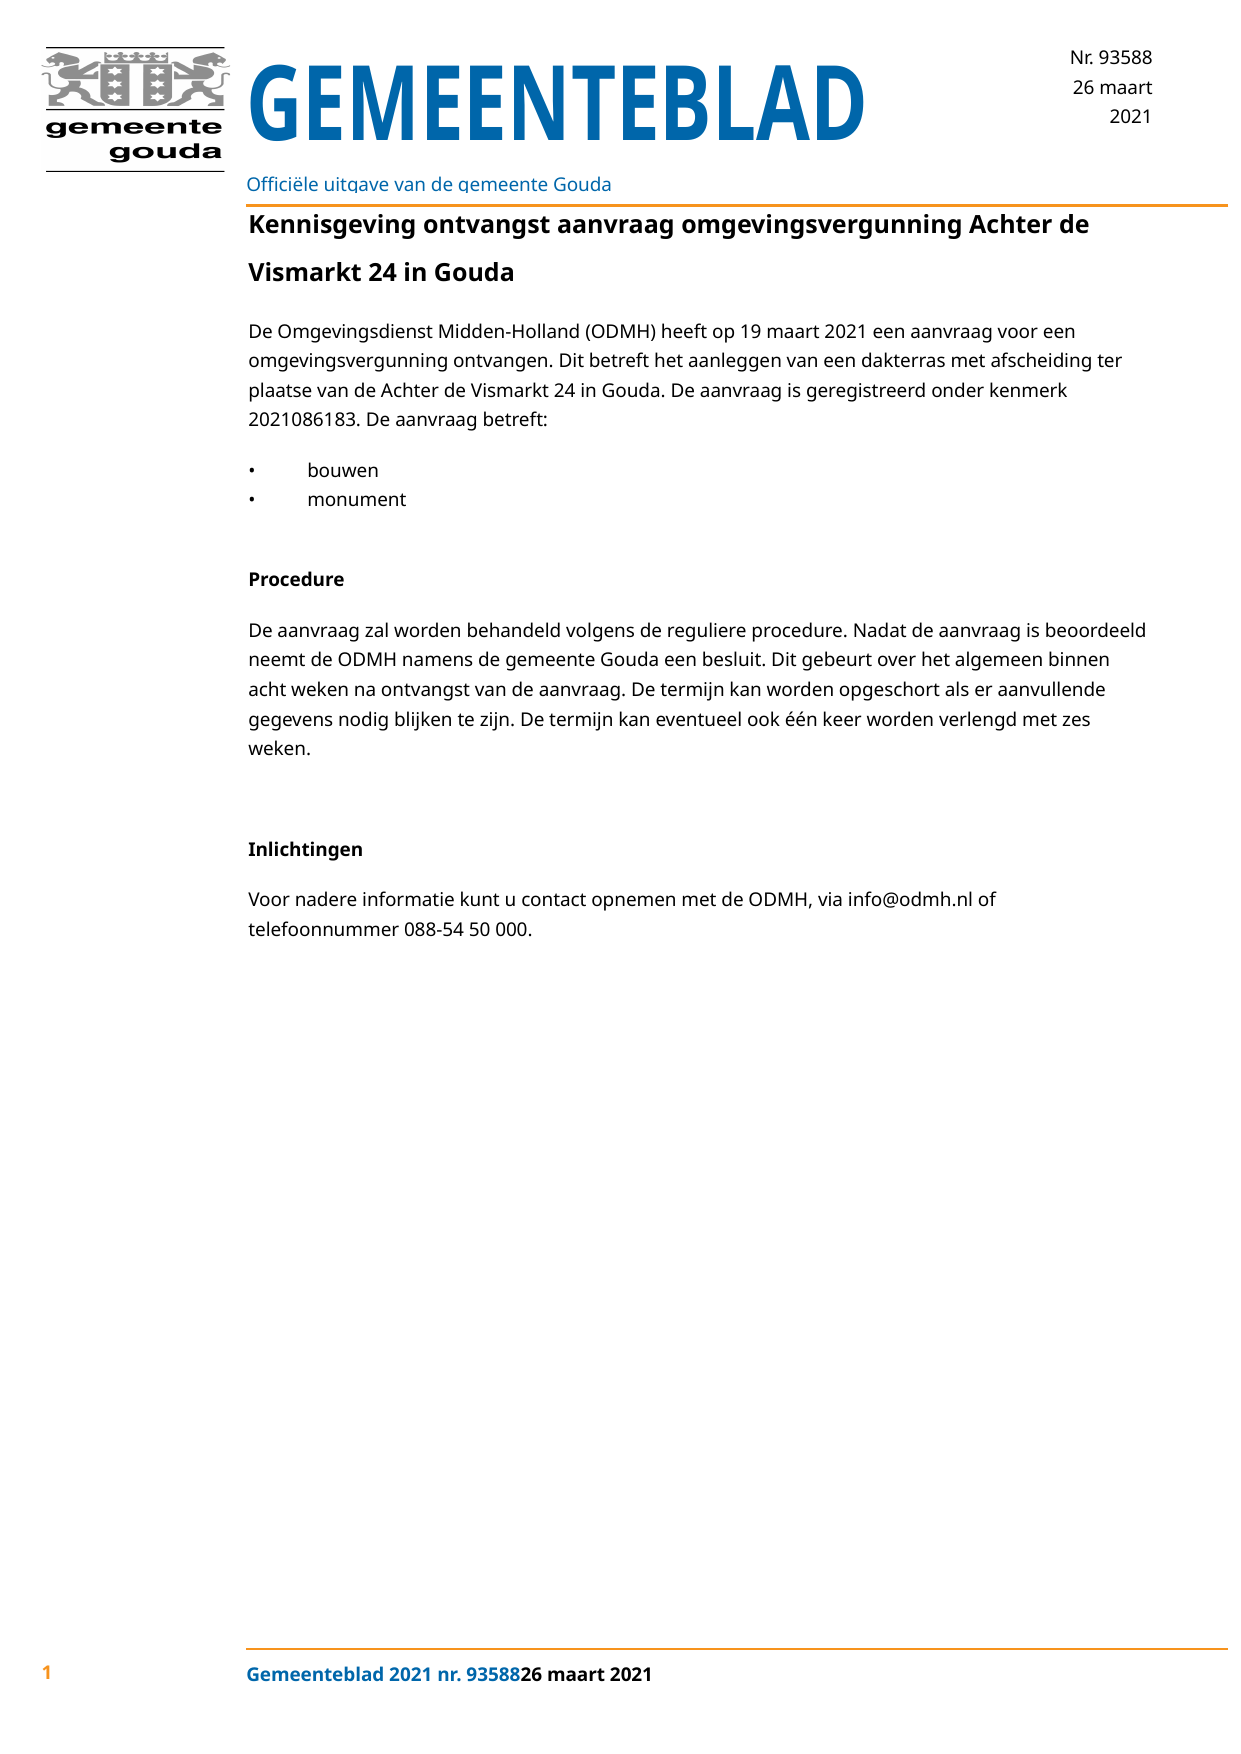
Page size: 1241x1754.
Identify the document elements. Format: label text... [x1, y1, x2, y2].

picture [41, 47, 231, 172]
text Procedure [248, 567, 1152, 592]
list monument [248, 487, 1152, 512]
text Kennisgeving ontvangst aanvraag omgevingsvergunning Achter de Vismarkt 24 in Gouda [248, 207, 1152, 288]
text De Omgevingsdienst Midden-Holland (ODMH) heeft op 19 maart 2021 een aanvraag voor een omgevingsvergunning ontvangen. Dit betreft het aanleggen van een dakterras met afscheiding ter plaatse van de Achter de Vismarkt 24 in Gouda. De aanvraag is geregistreerd onder kenmerk 2021086183. De aanvraag betreft: [248, 318, 1152, 432]
text Inlichtingen [248, 836, 1152, 862]
text De aanvraag zal worden behandeld volgens de reguliere procedure. Nadat de aanvraag is beoordeeld neemt de ODMH namens de gemeente Gouda een besluit. Dit gebeurt over het algemeen binnen acht weken na ontvangst van de aanvraag. De termijn kan worden opgeschort als er aanvullende gegevens nodig blijken te zijn. De termijn kan eventueel ook één keer worden verlengd met zes weken. [248, 617, 1152, 761]
list bouwen [248, 457, 1152, 483]
text Voor nadere informatie kunt u contact opnemen met de ODMH, via info@odmh.nl of telefoonnummer 088-54 50 000. [248, 887, 1152, 942]
